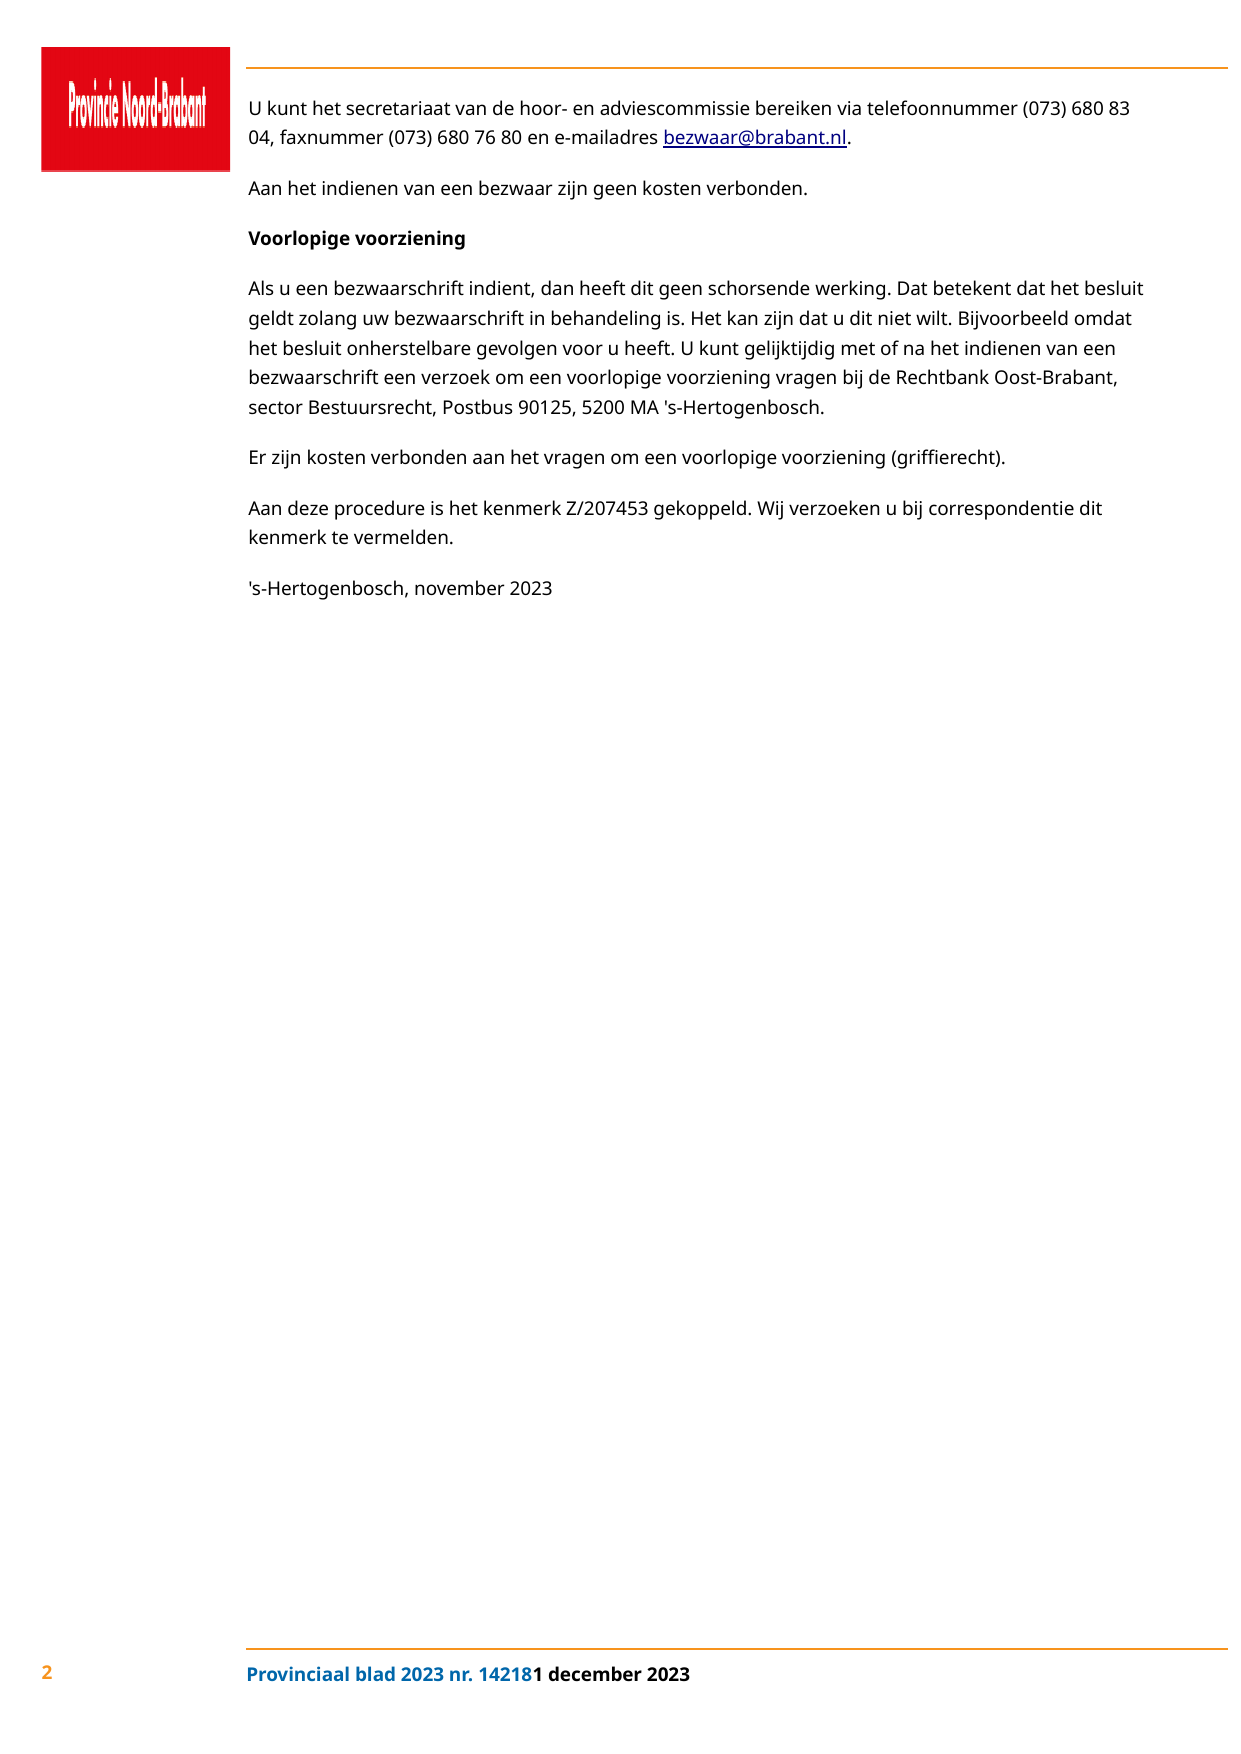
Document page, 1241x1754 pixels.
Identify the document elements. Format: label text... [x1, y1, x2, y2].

text Aan deze procedure is het kenmerk Z/207453 gekoppeld. Wij verzoeken u bij correspondentie dit kenmerk te vermelden. [248, 495, 1152, 550]
text Er zijn kosten verbonden aan het vragen om een voorlopige voorziening (griffierecht). [248, 444, 1152, 470]
picture [41, 47, 231, 172]
text Voorlopige voorziening [248, 225, 1152, 251]
text Aan het indienen van een bezwaar zijn geen kosten verbonden. [248, 175, 1152, 201]
text Als u een bezwaarschrift indient, dan heeft dit geen schorsende werking. Dat betekent dat het besluit geldt zolang uw bezwaarschrift in behandeling is. Het kan zijn dat u dit niet wilt. Bijvoorbeeld omdat het besluit onherstelbare gevolgen voor u heeft. U kunt gelijktijdig met of na het indienen van een bezwaarschrift een verzoek om een voorlopige voorziening vragen bij de Rechtbank Oost-Brabant, sector Bestuursrecht, Postbus 90125, 5200 MA 's‑Hertogenbosch. [248, 276, 1152, 420]
text 's-Hertogenbosch, november 2023 [248, 575, 1152, 601]
text U kunt het secretariaat van de hoor- en adviescommissie bereiken via telefoonnummer (073) 680 83 04, faxnummer (073) 680 76 80 en e-mailadres bezwaar@brabant.nl. [248, 95, 1152, 150]
